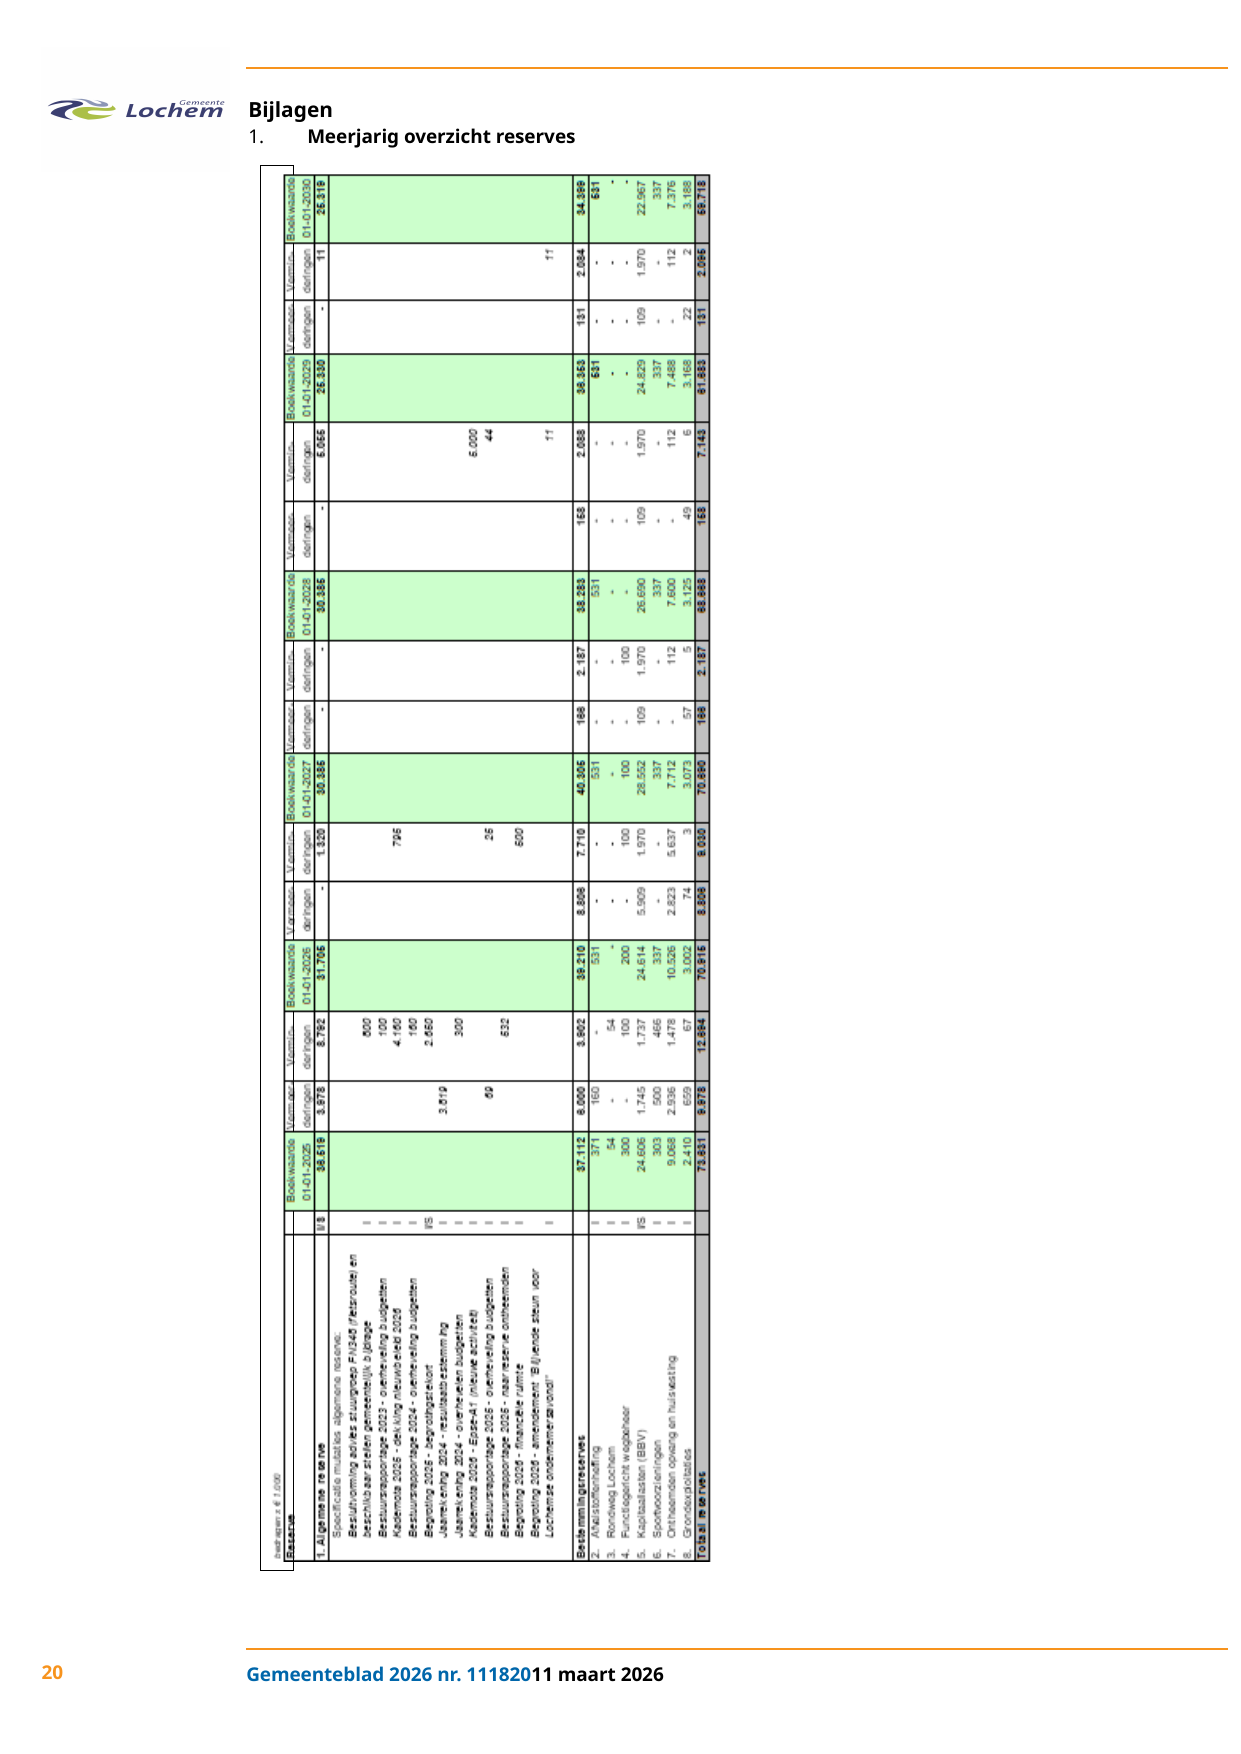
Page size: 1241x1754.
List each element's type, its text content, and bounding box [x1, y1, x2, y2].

picture [268, 173, 712, 1562]
picture [41, 47, 231, 172]
list Meerjarig overzicht reserves [248, 123, 1152, 149]
text Bijlagen [248, 95, 1152, 123]
